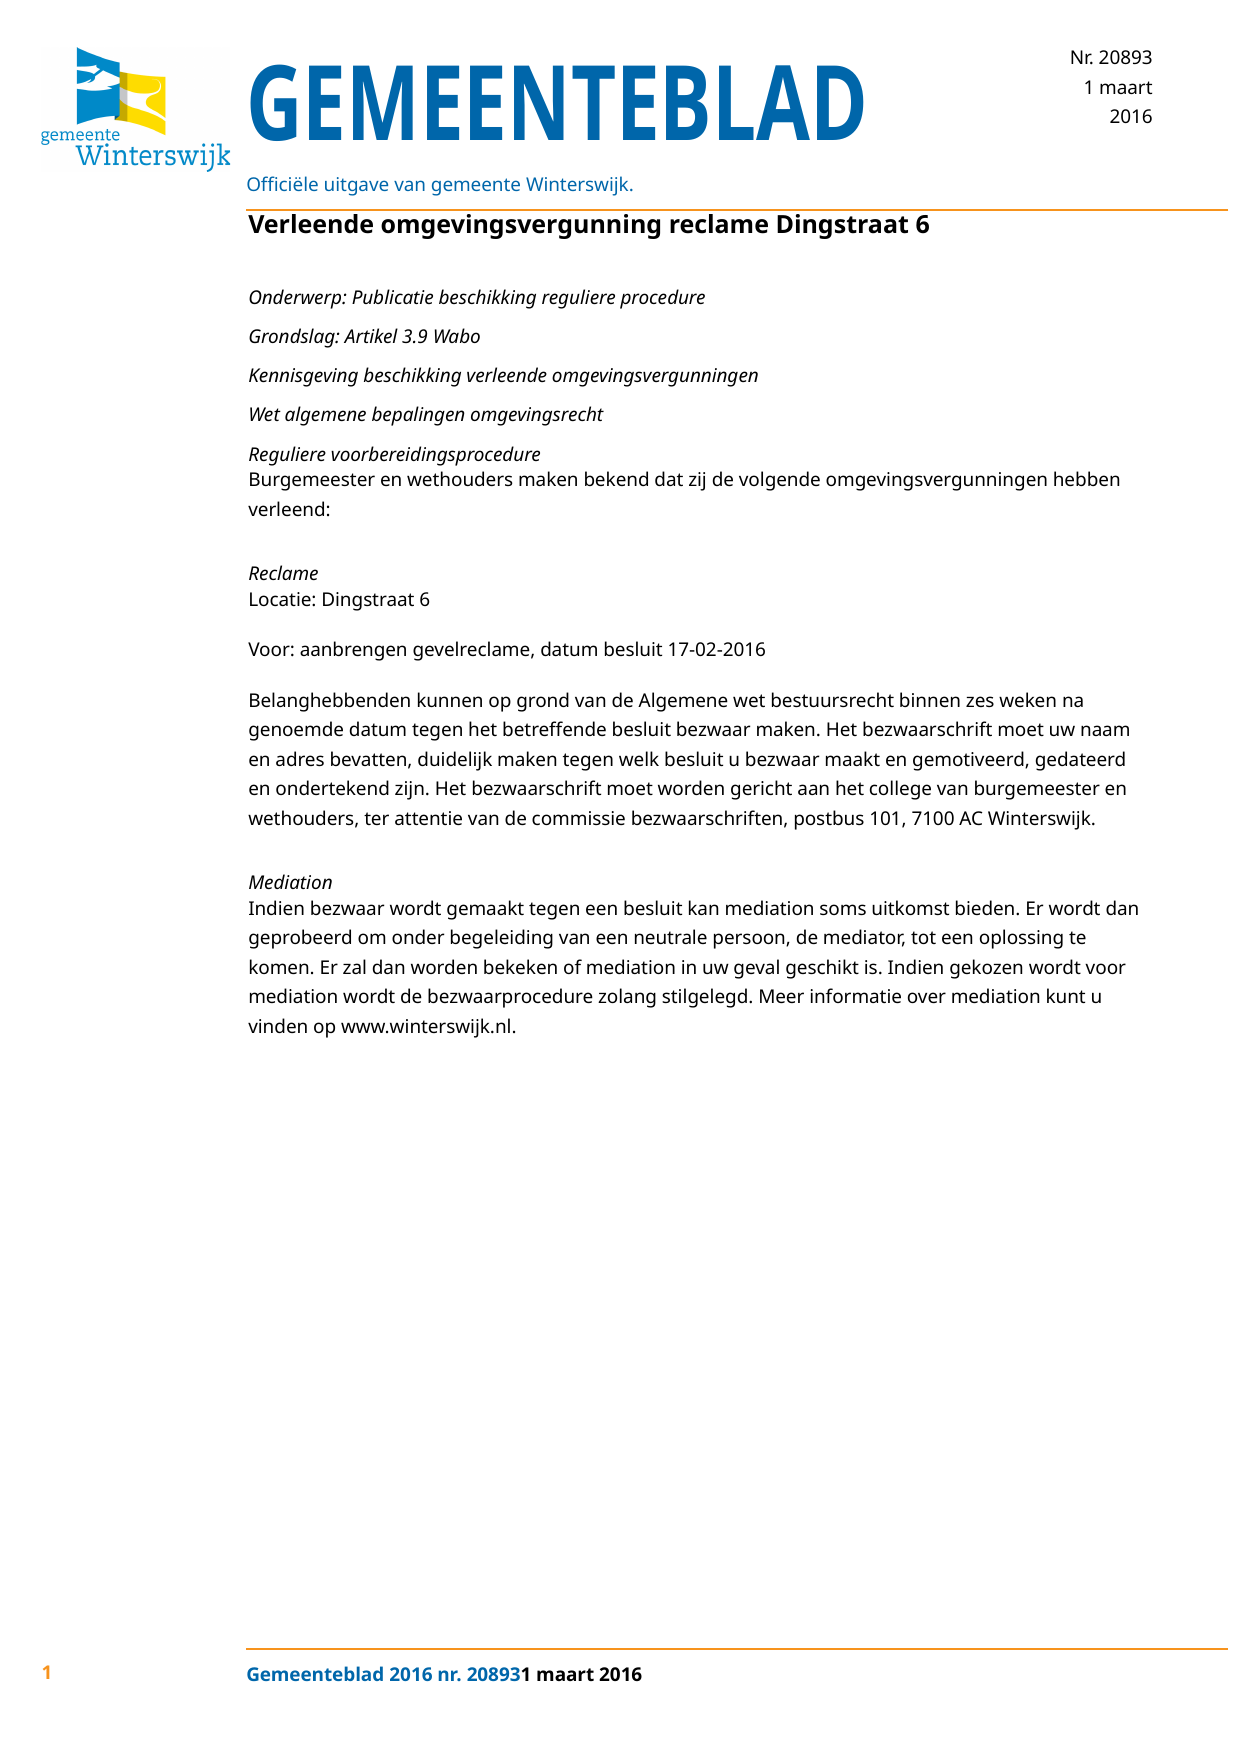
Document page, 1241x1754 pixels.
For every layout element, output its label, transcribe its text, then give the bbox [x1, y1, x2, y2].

text Belanghebbenden kunnen op grond van de Algemene wet bestuursrecht binnen zes weken na genoemde datum tegen het betreffende besluit bezwaar maken. Het bezwaarschrift moet uw naam en adres bevatten, duidelijk maken tegen welk besluit u bezwaar maakt en gemotiveerd, gedateerd en ondertekend zijn. Het bezwaarschrift moet worden gericht aan het college van burgemeester en wethouders, ter attentie van de commissie bezwaarschriften, postbus 101, 7100 AC Winterswijk. [248, 687, 1152, 831]
picture [225, 153, 231, 162]
text Wet algemene bepalingen omgevingsrecht [248, 402, 1152, 427]
text Reguliere voorbereidingsprocedure [248, 441, 1152, 467]
text Indien bezwaar wordt gemaakt tegen een besluit kan mediation soms uitkomst bieden. Er wordt dan geprobeerd om onder begeleiding van een neutrale persoon, de mediator, tot een oplossing te komen. Er zal dan worden bekeken of mediation in uw geval geschikt is. Indien gekozen wordt voor mediation wordt de bezwaarprocedure zolang stilgelegd. Meer informatie over mediation kunt u vinden op www.winterswijk.nl. [248, 895, 1152, 1039]
text Locatie: Dingstraat 6 [248, 586, 1152, 612]
text Verleende omgevingsvergunning reclame Dingstraat 6 [248, 211, 1152, 241]
text Burgemeester en wethouders maken bekend dat zij de volgende omgevingsvergunningen hebben verleend: [248, 467, 1152, 522]
text Reclame [248, 560, 1152, 586]
text Mediation [248, 869, 1152, 895]
text Grondslag: Artikel 3.9 Wabo [248, 323, 1152, 349]
text Voor: aanbrengen gevelreclame, datum besluit 17-02-2016 [248, 636, 1152, 662]
picture [41, 47, 231, 172]
text Kennisgeving beschikking verleende omgevingsvergunningen [248, 362, 1152, 388]
text Onderwerp: Publicatie beschikking reguliere procedure [248, 284, 1152, 309]
